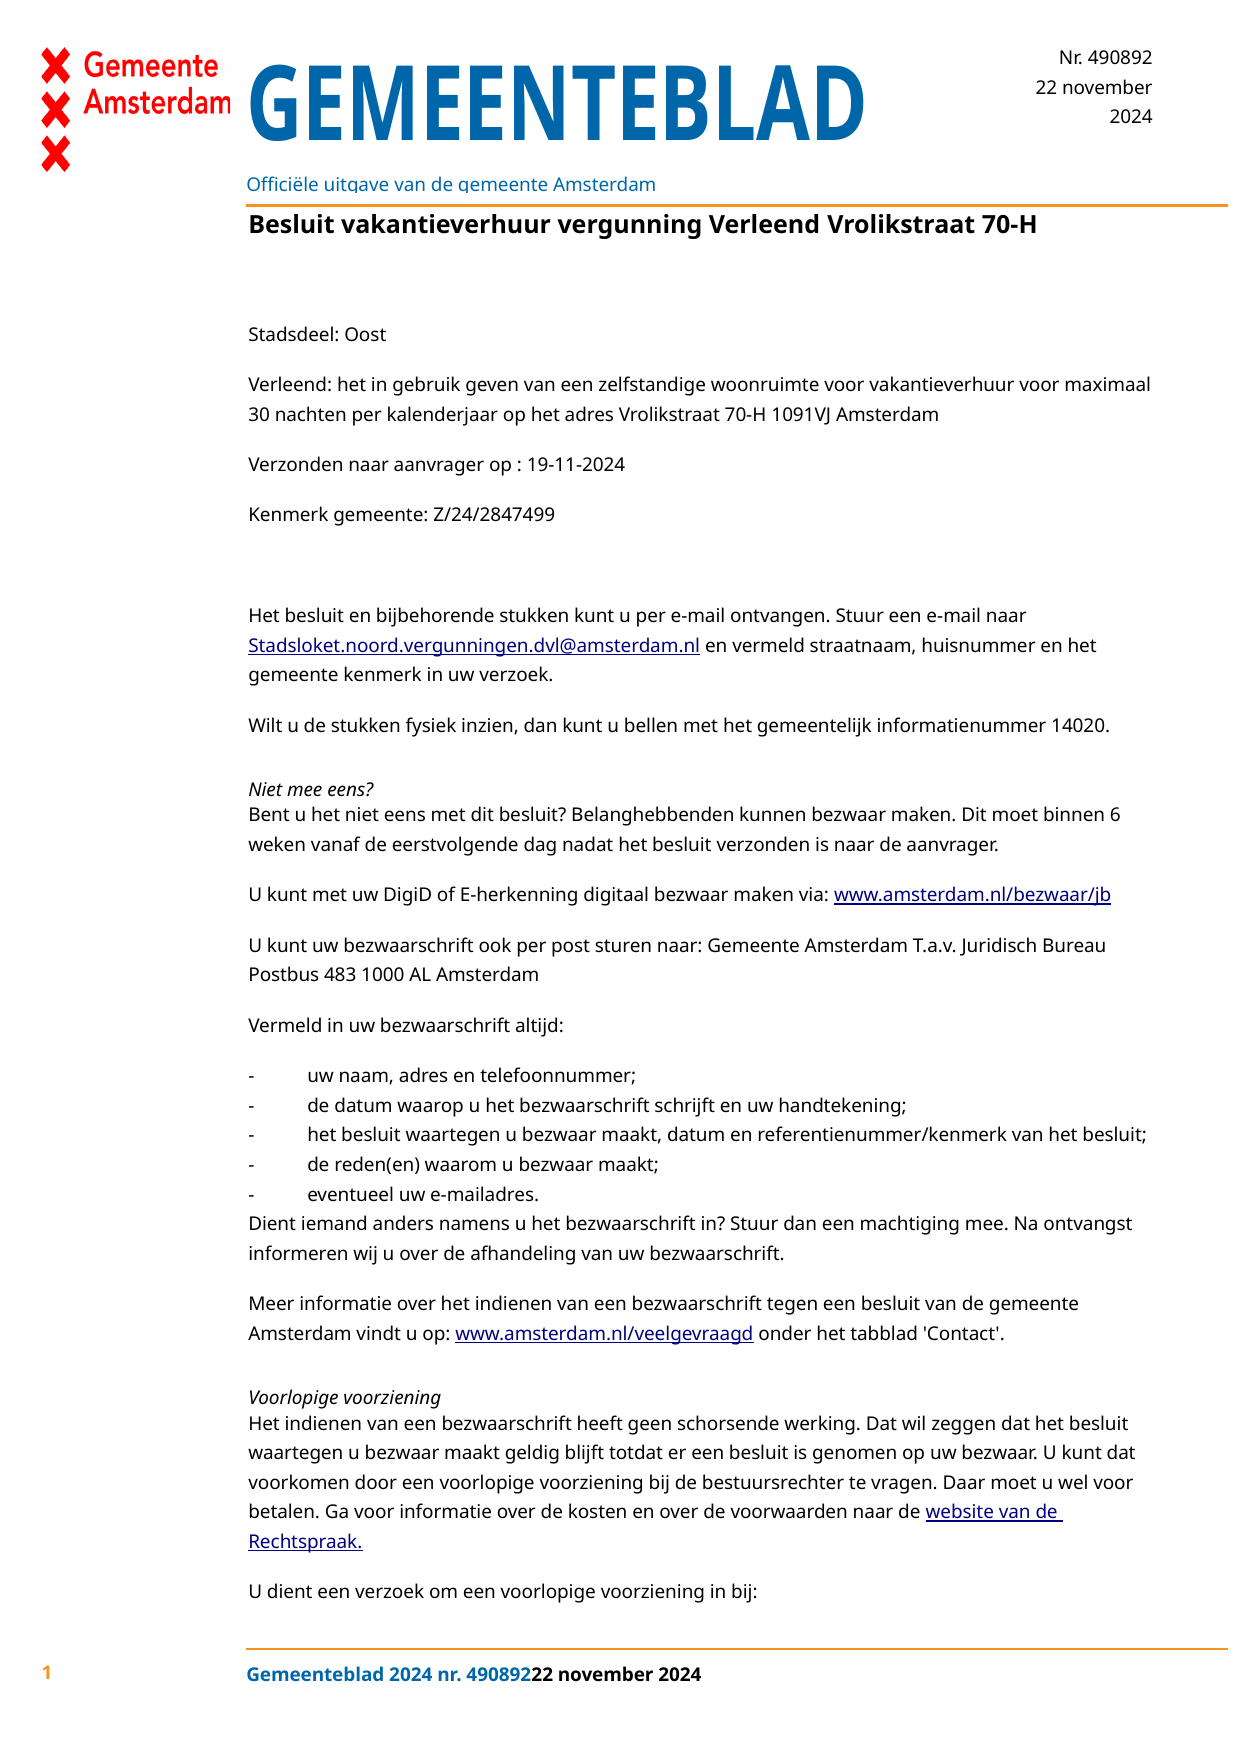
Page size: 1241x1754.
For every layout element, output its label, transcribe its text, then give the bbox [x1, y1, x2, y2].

text U dient een verzoek om een voorlopige voorziening in bij: [248, 1578, 1152, 1604]
text Voorlopige voorziening [248, 1384, 1152, 1410]
text Kenmerk gemeente: Z/24/2847499 [248, 502, 1152, 527]
text Meer informatie over het indienen van een bezwaarschrift tegen een besluit van de gemeente Amsterdam vindt u op: www.amsterdam.nl/veelgevraagd onder het tabblad 'Contact'. [248, 1290, 1152, 1346]
text Stadsdeel: Oost [248, 321, 1152, 346]
text Besluit vakantieverhuur vergunning Verleend Vrolikstraat 70-H [248, 207, 1152, 241]
text U kunt uw bezwaarschrift ook per post sturen naar: Gemeente Amsterdam T.a.v. Juridisch Bureau Postbus 483 1000 AL Amsterdam [248, 932, 1152, 987]
text Dient iemand anders namens u het bezwaarschrift in? Stuur dan een machtiging mee. Na ontvangst informeren wij u over de afhandeling van uw bezwaarschrift. [248, 1210, 1152, 1266]
text Niet mee eens? [248, 776, 1152, 802]
list eventueel uw e-mailadres. [248, 1181, 1152, 1207]
text Het besluit en bijbehorende stukken kunt u per e-mail ontvangen. Stuur een e-mail naar Stadsloket.noord.vergunningen.dvl@amsterdam.nl en vermeld straatnaam, huisnummer en het gemeente kenmerk in uw verzoek. [248, 602, 1152, 687]
text U kunt met uw DigiD of E-herkenning digitaal bezwaar maken via: www.amsterdam.nl/bezwaar/jb [248, 882, 1152, 907]
list uw naam, adres en telefoonnummer; [248, 1062, 1152, 1088]
text Bent u het niet eens met dit besluit? Belanghebbenden kunnen bezwaar maken. Dit moet binnen 6 weken vanaf de eerstvolgende dag nadat het besluit verzonden is naar de aanvrager. [248, 802, 1152, 857]
text Het indienen van een bezwaarschrift heeft geen schorsende werking. Dat wil zeggen dat het besluit waartegen u bezwaar maakt geldig blijft totdat er een besluit is genomen op uw bezwaar. U kunt dat voorkomen door een voorlopige voorziening bij de bestuursrechter te vragen. Daar moet u wel voor betalen. Ga voor informatie over de kosten en over de voorwaarden naar de website van de Rechtspraak. [248, 1410, 1152, 1554]
list de reden(en) waarom u bezwaar maakt; [248, 1151, 1152, 1177]
list de datum waarop u het bezwaarschrift schrijft en uw handtekening; [248, 1092, 1152, 1118]
list het besluit waartegen u bezwaar maakt, datum en referentienummer/kenmerk van het besluit; [248, 1122, 1152, 1147]
text Wilt u de stukken fysiek inzien, dan kunt u bellen met het gemeentelijk informatienummer 14020. [248, 712, 1152, 738]
text Vermeld in uw bezwaarschrift altijd: [248, 1012, 1152, 1038]
text Verleend: het in gebruik geven van een zelfstandige woonruimte voor vakantieverhuur voor maximaal 30 nachten per kalenderjaar op het adres Vrolikstraat 70-H 1091VJ Amsterdam [248, 371, 1152, 426]
text Verzonden naar aanvrager op : 19-11-2024 [248, 451, 1152, 477]
picture [41, 47, 231, 172]
